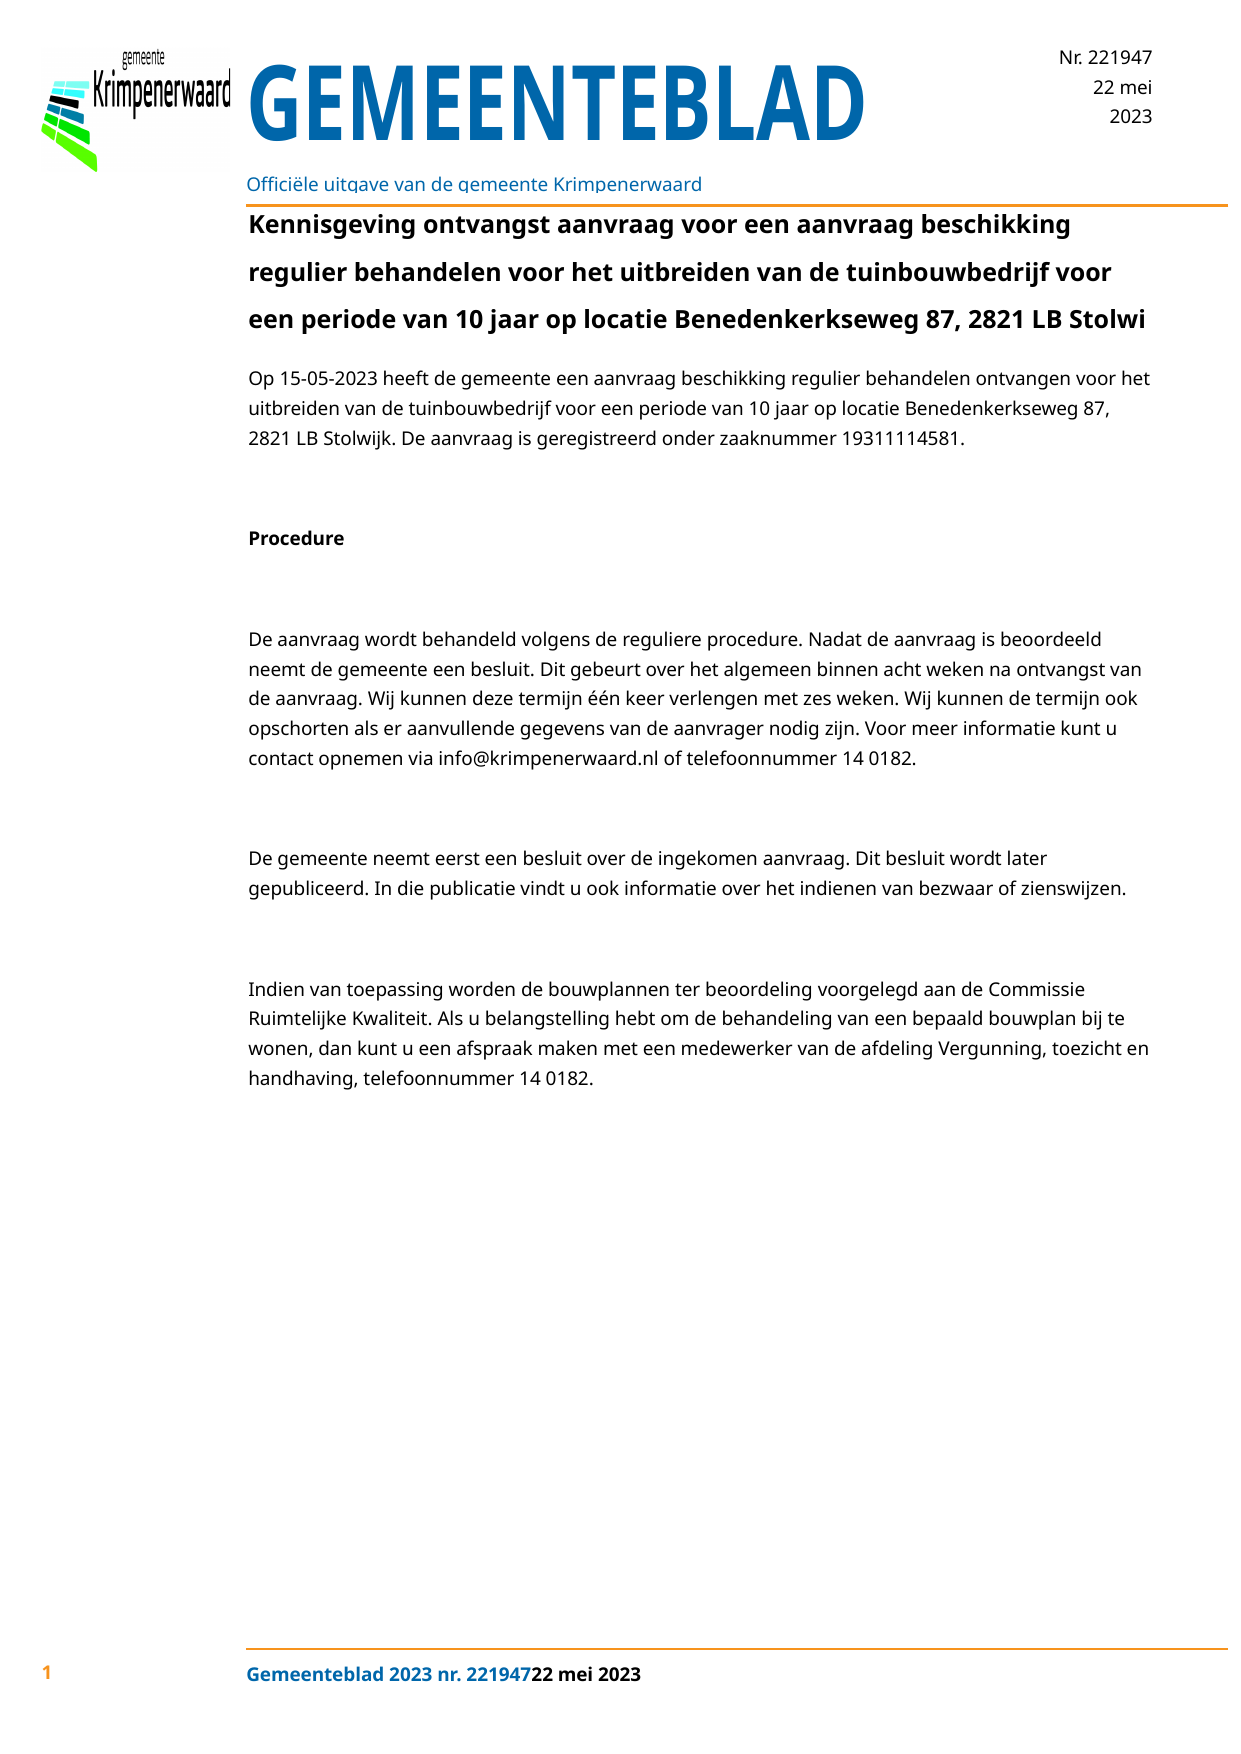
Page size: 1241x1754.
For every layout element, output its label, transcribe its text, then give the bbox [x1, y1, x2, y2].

picture [41, 47, 231, 172]
text Procedure [248, 526, 1152, 551]
text Kennisgeving ontvangst aanvraag voor een aanvraag beschikking regulier behandelen voor het uitbreiden van de tuinbouwbedrijf voor een periode van 10 jaar op locatie Benedenkerkseweg 87, 2821 LB Stolwi [248, 207, 1152, 336]
text De aanvraag wordt behandeld volgens de reguliere procedure. Nadat de aanvraag is beoordeeld neemt de gemeente een besluit. Dit gebeurt over het algemeen binnen acht weken na ontvangst van de aanvraag. Wij kunnen deze termijn één keer verlengen met zes weken. Wij kunnen de termijn ook opschorten als er aanvullende gegevens van de aanvrager nodig zijn. Voor meer informatie kunt u contact opnemen via info@krimpenerwaard.nl of telefoonnummer 14 0182. [248, 626, 1152, 770]
text Indien van toepassing worden de bouwplannen ter beoordeling voorgelegd aan de Commissie Ruimtelijke Kwaliteit. Als u belangstelling hebt om de behandeling van een bepaald bouwplan bij te wonen, dan kunt u een afspraak maken met een medewerker van de afdeling Vergunning, toezicht en handhaving, telefoonnummer 14 0182. [248, 976, 1152, 1090]
text De gemeente neemt eerst een besluit over de ingekomen aanvraag. Dit besluit wordt later gepubliceerd. In die publicatie vindt u ook informatie over het indienen van bezwaar of zienswijzen. [248, 846, 1152, 901]
text Op 15-05-2023 heeft de gemeente een aanvraag beschikking regulier behandelen ontvangen voor het uitbreiden van de tuinbouwbedrijf voor een periode van 10 jaar op locatie Benedenkerkseweg 87, 2821 LB Stolwijk. De aanvraag is geregistreerd onder zaaknummer 19311114581. [248, 366, 1152, 450]
